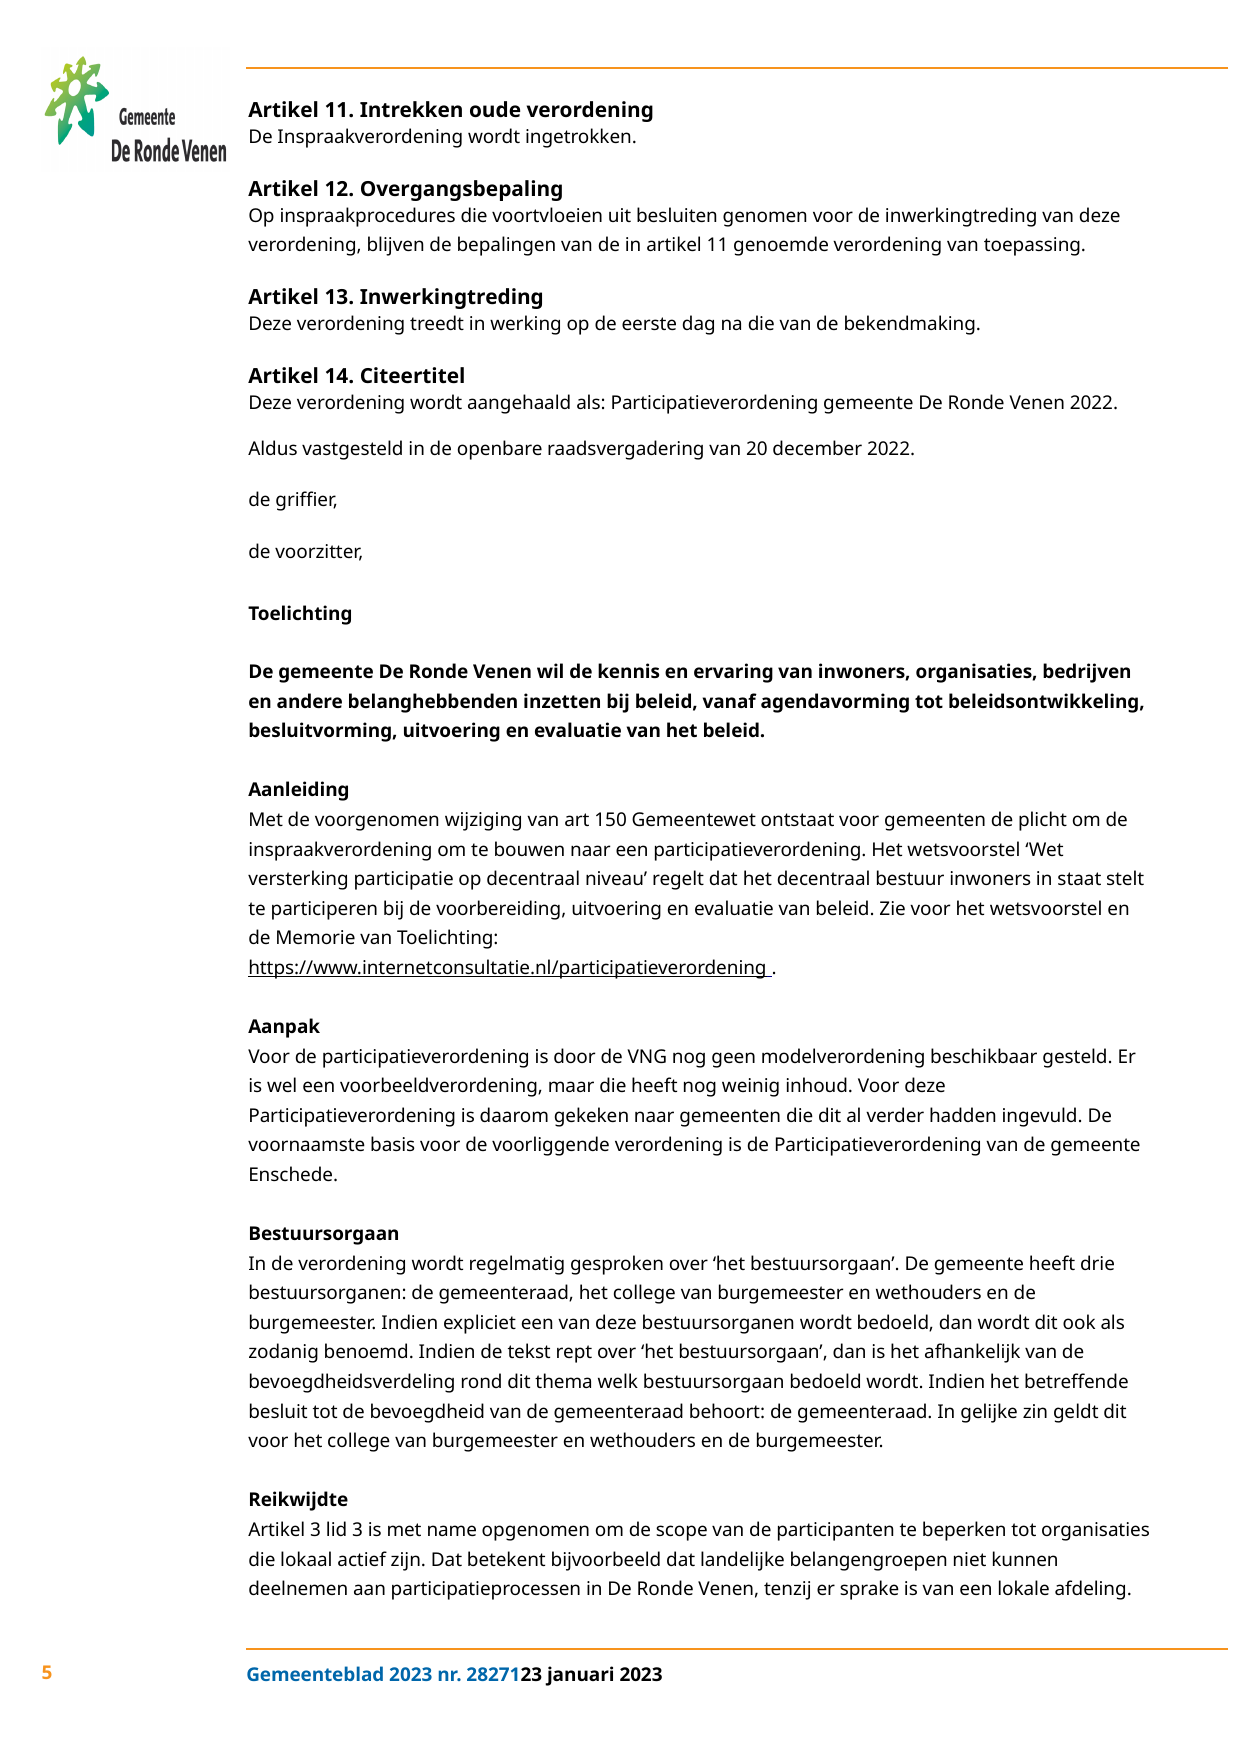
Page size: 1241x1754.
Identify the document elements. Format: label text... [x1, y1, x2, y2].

text Deze verordening treedt in werking op de eerste dag na die van de bekendmaking. [248, 311, 1152, 336]
text Voor de participatieverordening is door de VNG nog geen modelverordening beschikbaar gesteld. Er is wel een voorbeeldverordening, maar die heeft nog weinig inhoud. Voor deze Participatieverordening is daarom gekeken naar gemeenten die dit al verder hadden ingevuld. De voornaamste basis voor de voorliggende verordening is de Participatieverordening van de gemeente Enschede. [248, 1043, 1152, 1187]
text De Inspraakverordening wordt ingetrokken. [248, 123, 1152, 149]
text Met de voorgenomen wijziging van art 150 Gemeentewet ontstaat voor gemeenten de plicht om de inspraakverordening om te bouwen naar een participatieverordening. Het wetsvoorstel ‘Wet versterking participatie op decentraal niveau’ regelt dat het decentraal bestuur inwoners in staat stelt te participeren bij de voorbereiding, uitvoering en evaluatie van beleid. Zie voor het wetsvoorstel en de Memorie van Toelichting: [248, 806, 1152, 950]
text Op inspraakprocedures die voortvloeien uit besluiten genomen voor de inwerkingtreding van deze verordening, blijven de bepalingen van de in artikel 11 genoemde verordening van toepassing. [248, 202, 1152, 257]
text De gemeente De Ronde Venen wil de kennis en ervaring van inwoners, organisaties, bedrijven en andere belanghebbenden inzetten bij beleid, vanaf agendavorming tot beleidsontwikkeling, besluitvorming, uitvoering en evaluatie van het beleid. [248, 658, 1152, 743]
text Reikwijdte [248, 1487, 1152, 1512]
text Aanpak [248, 1013, 1152, 1039]
text Bestuursorgaan [248, 1220, 1152, 1246]
text Artikel 12. Overgangsbepaling [248, 174, 1152, 202]
text Artikel 11. Intrekken oude verordening [248, 95, 1152, 123]
text de griffier, [248, 486, 1152, 512]
text In de verordening wordt regelmatig gesproken over ‘het bestuursorgaan’. De gemeente heeft drie bestuursorganen: de gemeenteraad, het college van burgemeester en wethouders en de burgemeester. Indien expliciet een van deze bestuursorganen wordt bedoeld, dan wordt dit ook als zodanig benoemd. Indien de tekst rept over ‘het bestuursorgaan’, dan is het afhankelijk van de bevoegdheidsverdeling rond dit thema welk bestuursorgaan bedoeld wordt. Indien het betreffende besluit tot de bevoegdheid van de gemeenteraad behoort: de gemeenteraad. In gelijke zin geldt dit voor het college van burgemeester en wethouders en de burgemeester. [248, 1250, 1152, 1453]
picture [41, 47, 231, 172]
text Artikel 13. Inwerkingtreding [248, 282, 1152, 311]
text Artikel 3 lid 3 is met name opgenomen om de scope van de participanten te beperken tot organisaties die lokaal actief zijn. Dat betekent bijvoorbeeld dat landelijke belangengroepen niet kunnen deelnemen aan participatieprocessen in De Ronde Venen, tenzij er sprake is van een lokale afdeling. [248, 1516, 1152, 1601]
text Deze verordening wordt aangehaald als: Participatieverordening gemeente De Ronde Venen 2022. [248, 389, 1152, 415]
text Aldus vastgesteld in de openbare raadsvergadering van 20 december 2022. [248, 435, 1152, 461]
text https://www.internetconsultatie.nl/participatieverordening . [248, 954, 1152, 980]
text de voorzitter, [248, 538, 1152, 564]
text Toelichting [248, 589, 1152, 629]
text Aanleiding [248, 777, 1152, 802]
text Artikel 14. Citeertitel [248, 361, 1152, 389]
